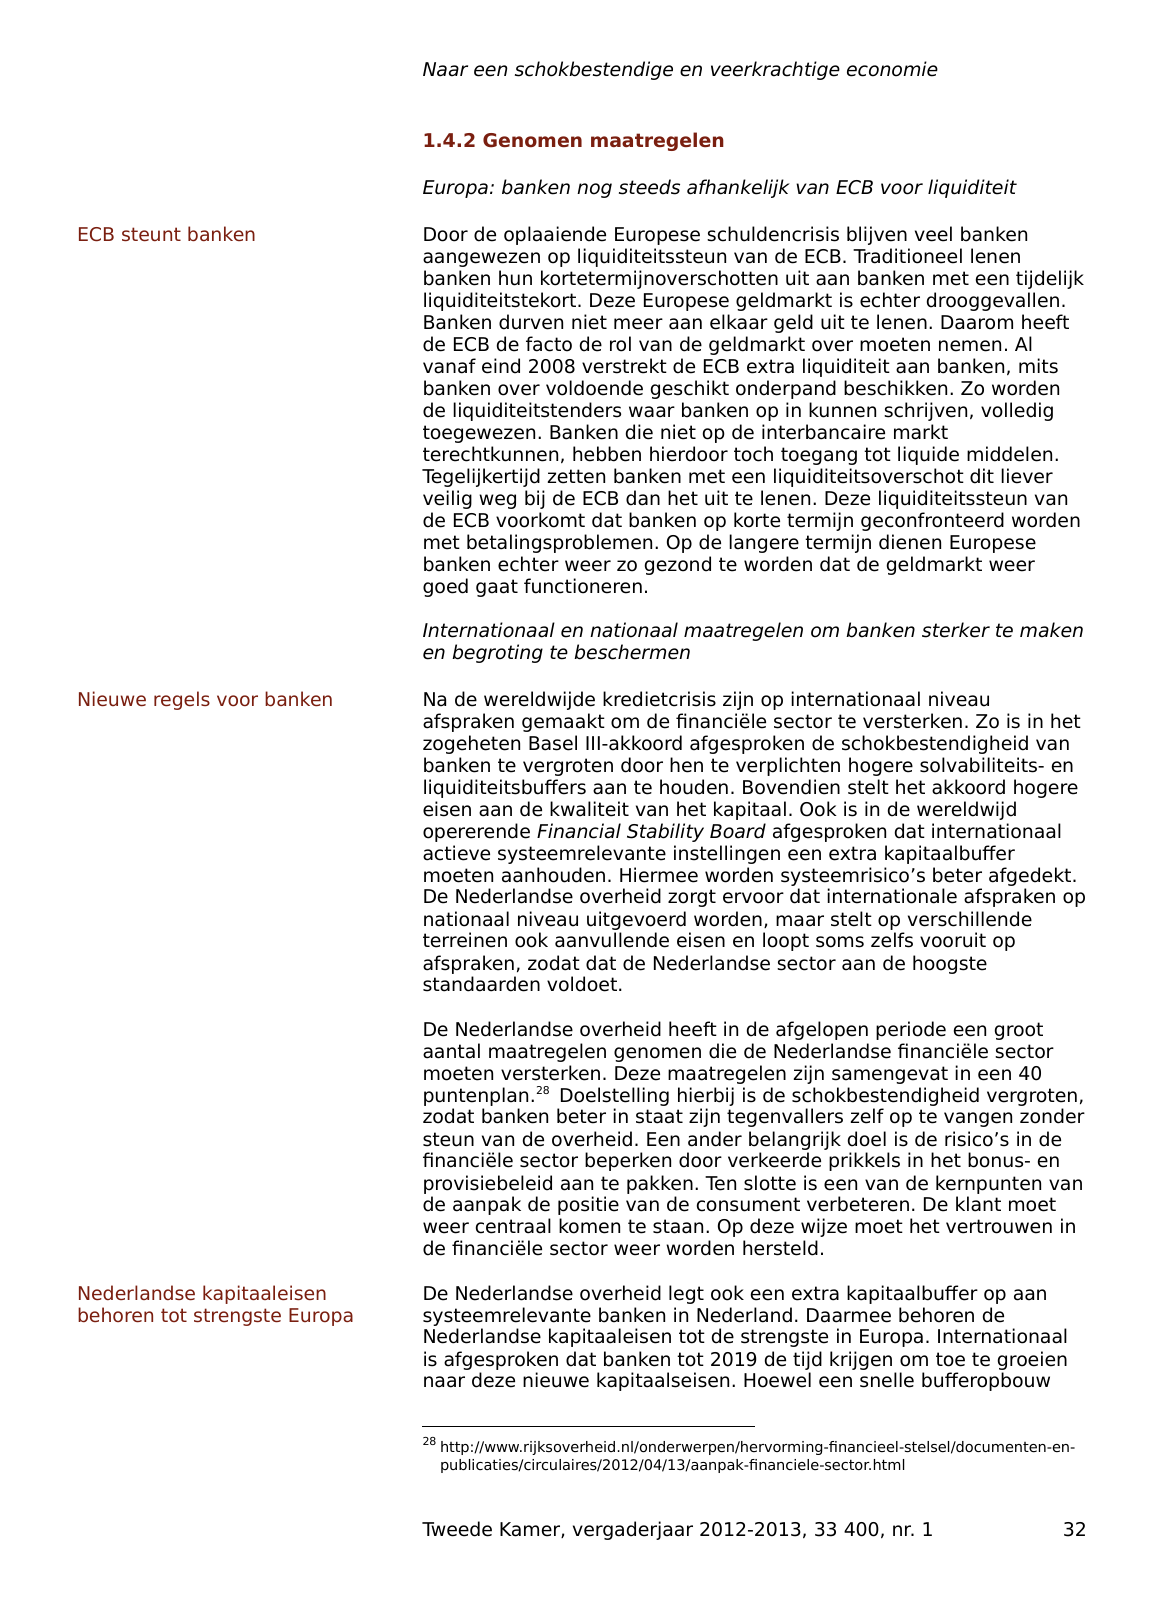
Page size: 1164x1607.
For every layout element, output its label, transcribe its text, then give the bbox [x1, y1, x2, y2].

text Nieuwe regels voor banken [77, 689, 399, 711]
text Nederlandse kapitaaleisen behoren tot strengste Europa [77, 1282, 399, 1326]
text Na de wereldwijde kredietcrisis zijn op internationaal niveau afspraken gemaakt om de financiële sector te versterken. Zo is in het zogeheten Basel III-akkoord afgesproken de schokbestendigheid van banken te vergroten door hen te verplichten hogere solvabiliteits- en liquiditeitsbuffers aan te houden. Bovendien stelt het akkoord hogere eisen aan de kwaliteit van het kapitaal. Ook is in de wereldwijd opererende Financial Stability Board afgesproken dat internationaal actieve systeemrelevante instellingen een extra kapitaalbuffer moeten aanhouden. Hiermee worden systeemrisico’s beter afgedekt. De Nederlandse overheid zorgt ervoor dat internationale afspraken op nationaal niveau uitgevoerd worden, maar stelt op verschillende terreinen ook aanvullende eisen en loopt soms zelfs vooruit op afspraken, zodat dat de Nederlandse sector aan de hoogste standaarden voldoet. [422, 689, 1087, 996]
text http://www.rijksoverheid.nl/onderwerpen/hervorming-financieel-stelsel/documenten-en-publicaties/circulaires/2012/04/13/aanpak-financiele-sector.html [422, 1435, 1087, 1474]
text De Nederlandse overheid heeft in de afgelopen periode een groot aantal maatregelen genomen die de Nederlandse financiële sector moeten versterken. Deze maatregelen zijn samengevat in een 40 puntenplan. Doelstelling hierbij is de schokbestendigheid vergroten, zodat banken beter in staat zijn tegenvallers zelf op te vangen zonder steun van de overheid. Een ander belangrijk doel is de risico’s in de financiële sector beperken door verkeerde prikkels in het bonus- en provisiebeleid aan te pakken. Ten slotte is een van de kernpunten van de aanpak de positie van de consument verbeteren. De klant moet weer centraal komen te staan. Op deze wijze moet het vertrouwen in de financiële sector weer worden hersteld. [422, 1018, 1087, 1260]
subtitle Internationaal en nationaal maatregelen om banken sterker te maken en begroting te beschermen [422, 620, 1087, 664]
text ECB steunt banken [77, 224, 399, 246]
text Door de oplaaiende Europese schuldencrisis blijven veel banken aangewezen op liquiditeitssteun van de ECB. Traditioneel lenen banken hun kortetermijnoverschotten uit aan banken met een tijdelijk liquiditeitstekort. Deze Europese geldmarkt is echter drooggevallen. Banken durven niet meer aan elkaar geld uit te lenen. Daarom heeft de ECB de facto de rol van de geldmarkt over moeten nemen. Al vanaf eind 2008 verstrekt de ECB extra liquiditeit aan banken, mits banken over voldoende geschikt onderpand beschikken. Zo worden de liquiditeitstenders waar banken op in kunnen schrijven, volledig toegewezen. Banken die niet op de interbancaire markt terechtkunnen, hebben hierdoor toch toegang tot liquide middelen. Tegelijkertijd zetten banken met een liquiditeitsoverschot dit liever veilig weg bij de ECB dan het uit te lenen. Deze liquiditeitssteun van de ECB voorkomt dat banken op korte termijn geconfronteerd worden met betalingsproblemen. Op de langere termijn dienen Europese banken echter weer zo gezond te worden dat de geldmarkt weer goed gaat functioneren. [422, 224, 1087, 597]
text De Nederlandse overheid legt ook een extra kapitaalbuffer op aan systeemrelevante banken in Nederland. Daarmee behoren de Nederlandse kapitaaleisen tot de strengste in Europa. Internationaal is afgesproken dat banken tot 2019 de tijd krijgen om toe te groeien naar deze nieuwe kapitaalseisen. Hoewel een snelle bufferopbouw [422, 1282, 1087, 1392]
subtitle 1.4.2 Genomen maatregelen [422, 130, 1087, 152]
subtitle Europa: banken nog steeds afhankelijk van ECB voor liquiditeit [422, 177, 1087, 199]
